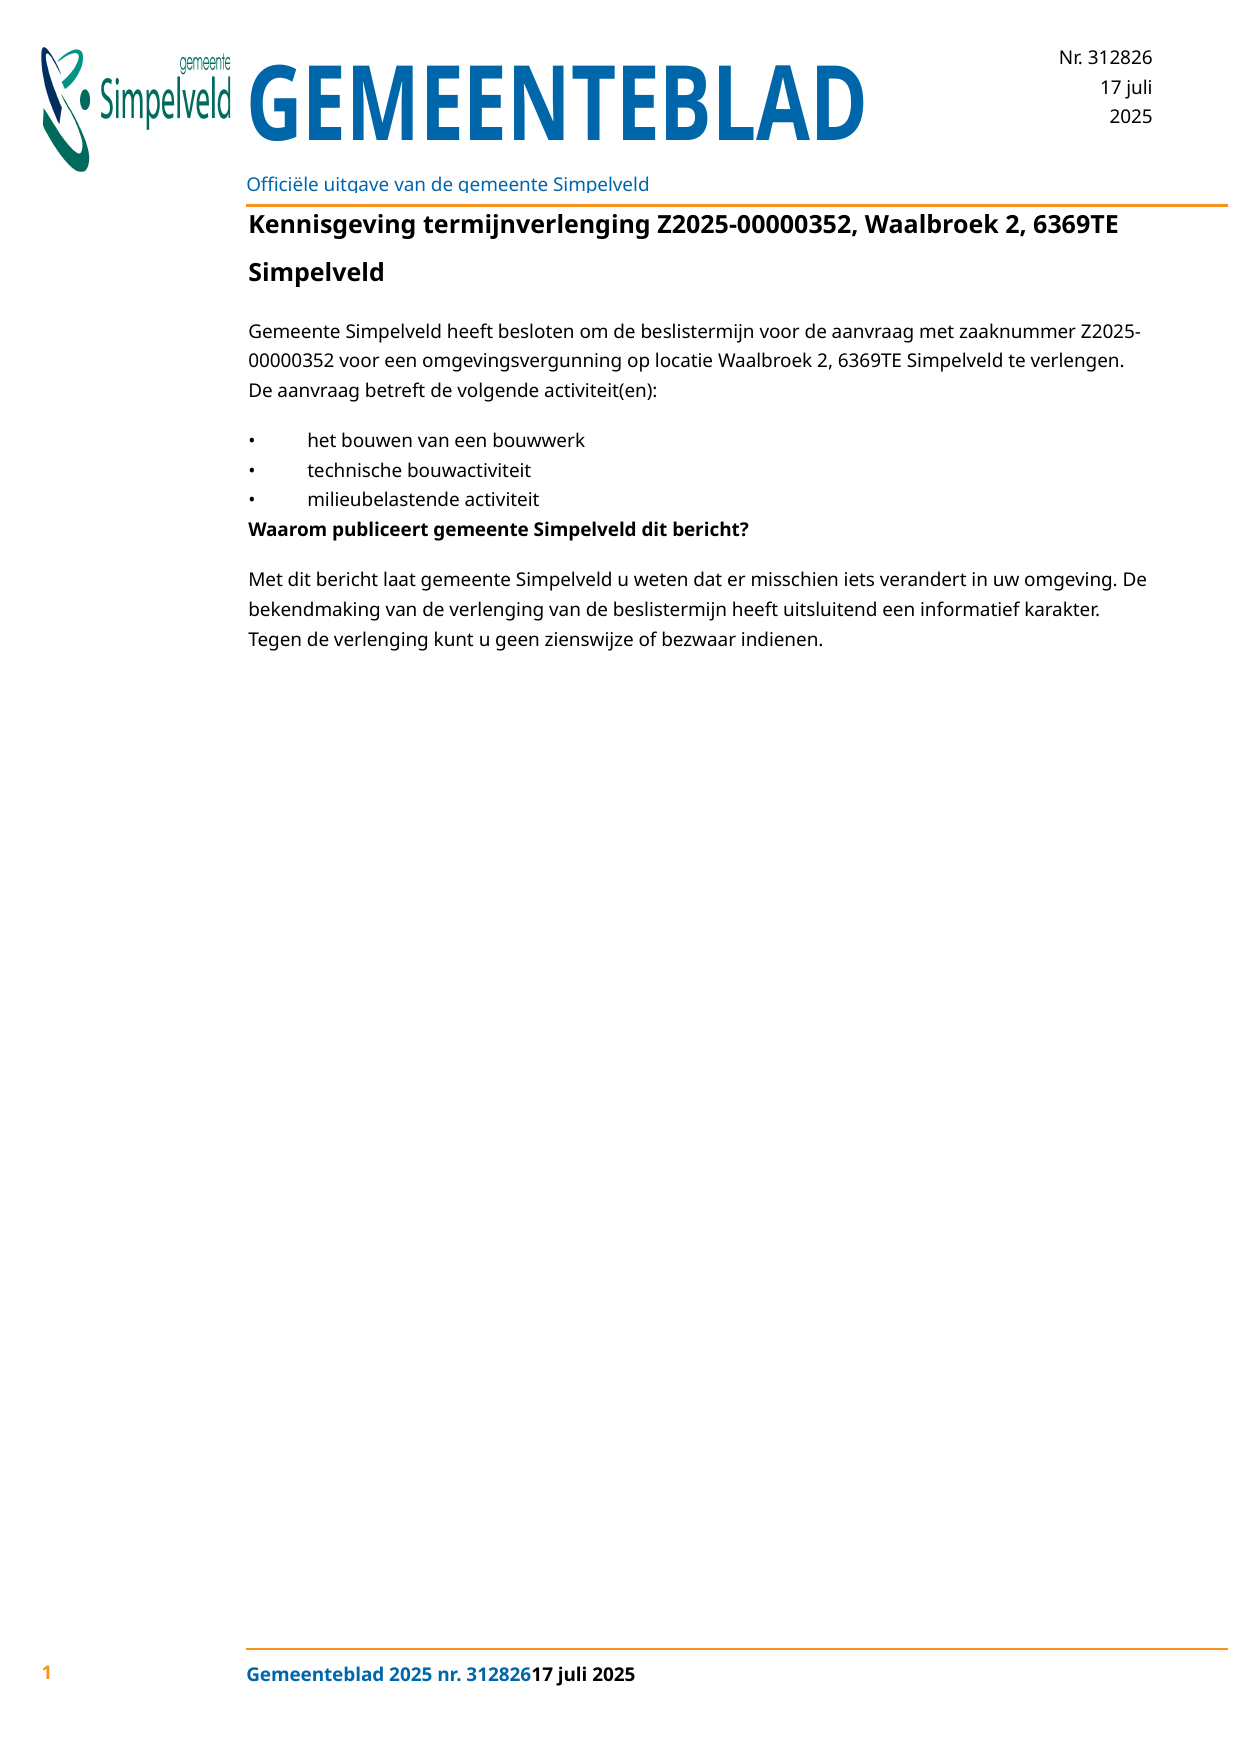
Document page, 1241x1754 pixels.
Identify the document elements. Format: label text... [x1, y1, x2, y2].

text Waarom publiceert gemeente Simpelveld dit bericht? [248, 516, 1152, 542]
list het bouwen van een bouwwerk [248, 427, 1152, 453]
list milieubelastende activiteit [248, 487, 1152, 512]
list technische bouwactiviteit [248, 457, 1152, 483]
text Gemeente Simpelveld heeft besloten om de beslistermijn voor de aanvraag met zaaknummer Z2025-00000352 voor een omgevingsvergunning op locatie Waalbroek 2, 6369TE Simpelveld te verlengen. De aanvraag betreft de volgende activiteit(en): [248, 318, 1152, 403]
text Met dit bericht laat gemeente Simpelveld u weten dat er misschien iets verandert in uw omgeving. De bekendmaking van de verlenging van de beslistermijn heeft uitsluitend een informatief karakter. Tegen de verlenging kunt u geen zienswijze of bezwaar indienen. [248, 567, 1152, 652]
picture [41, 47, 231, 172]
text Kennisgeving termijnverlenging Z2025-00000352, Waalbroek 2, 6369TE Simpelveld [248, 207, 1152, 288]
